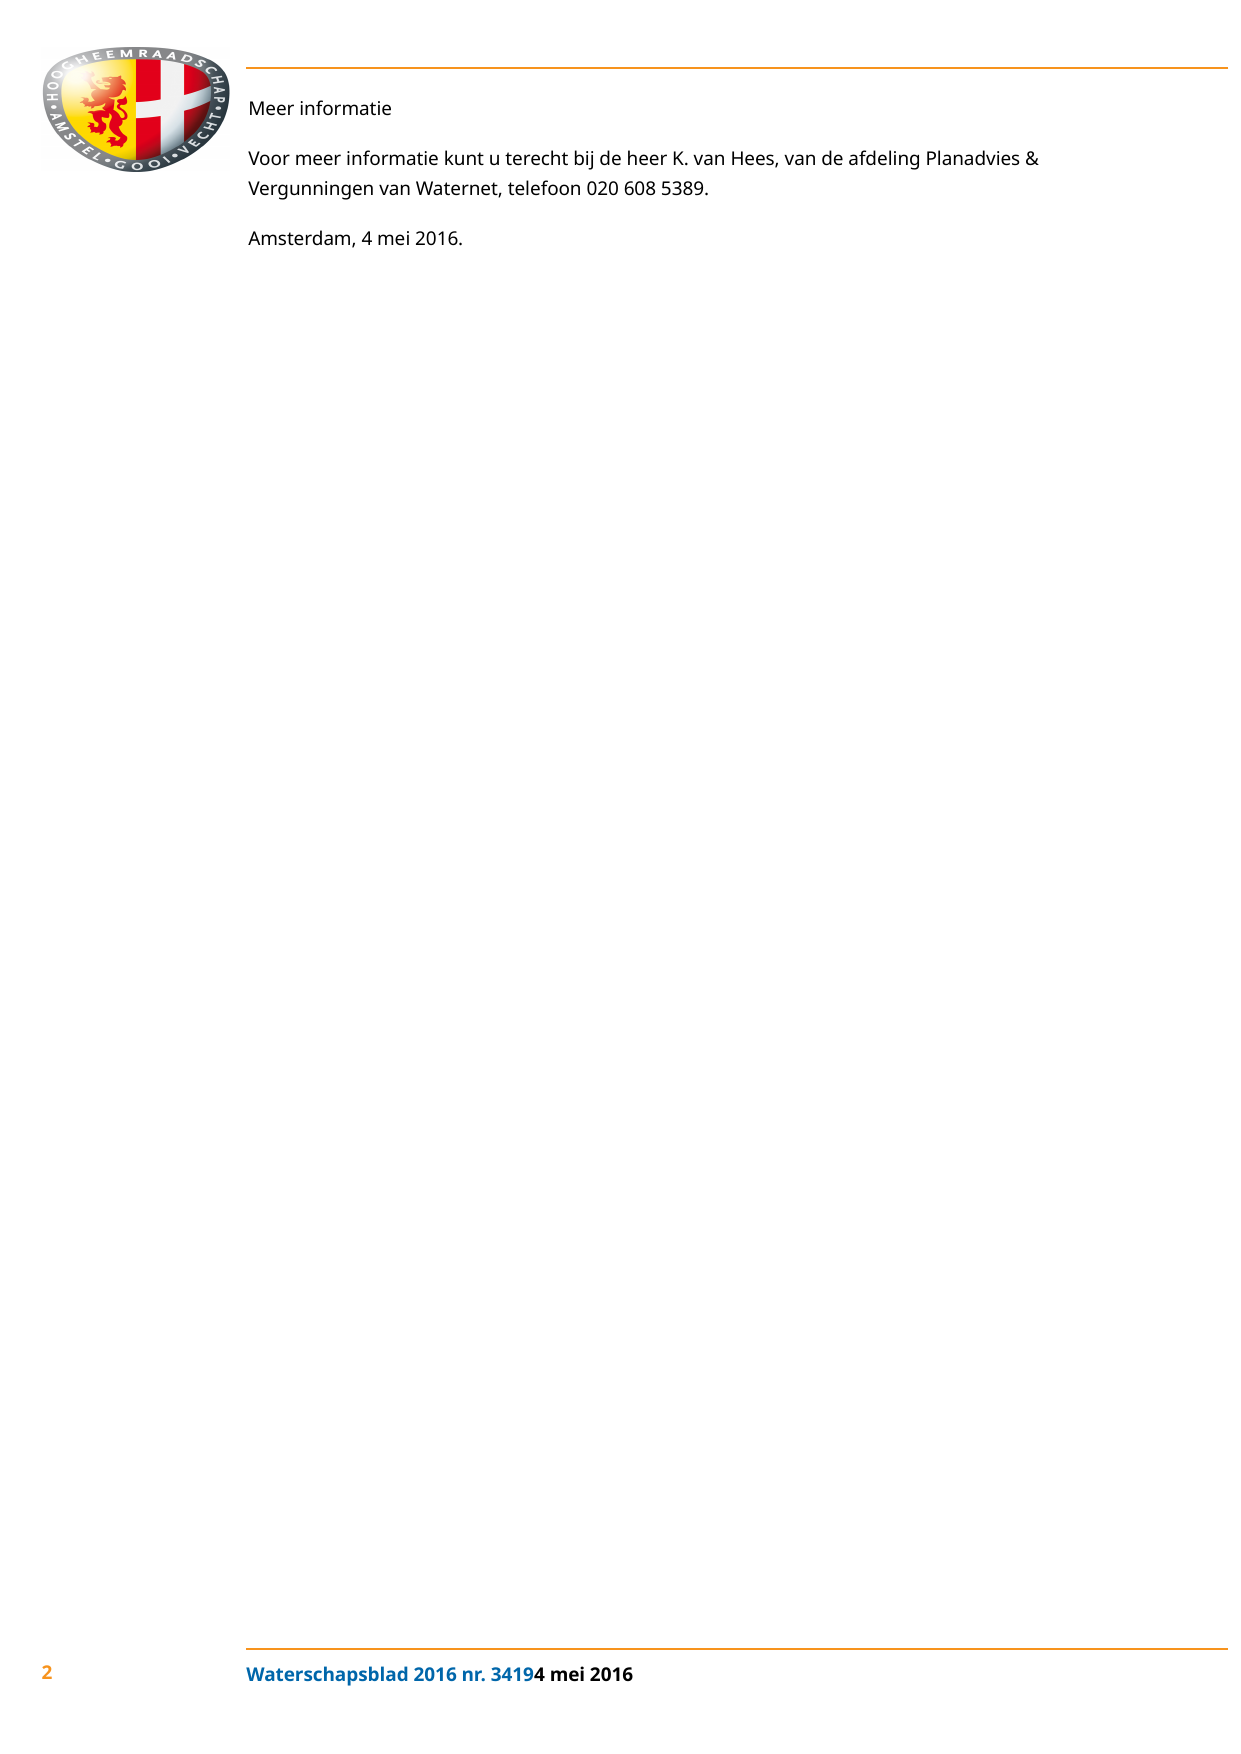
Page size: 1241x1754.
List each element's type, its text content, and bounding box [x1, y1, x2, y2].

text Meer informatie [248, 95, 1152, 121]
text Voor meer informatie kunt u terecht bij de heer K. van Hees, van de afdeling Planadvies & Vergunningen van Waternet, telefoon 020 608 5389. [248, 145, 1152, 201]
text Amsterdam, 4 mei 2016. [248, 225, 1152, 251]
picture [41, 47, 231, 172]
